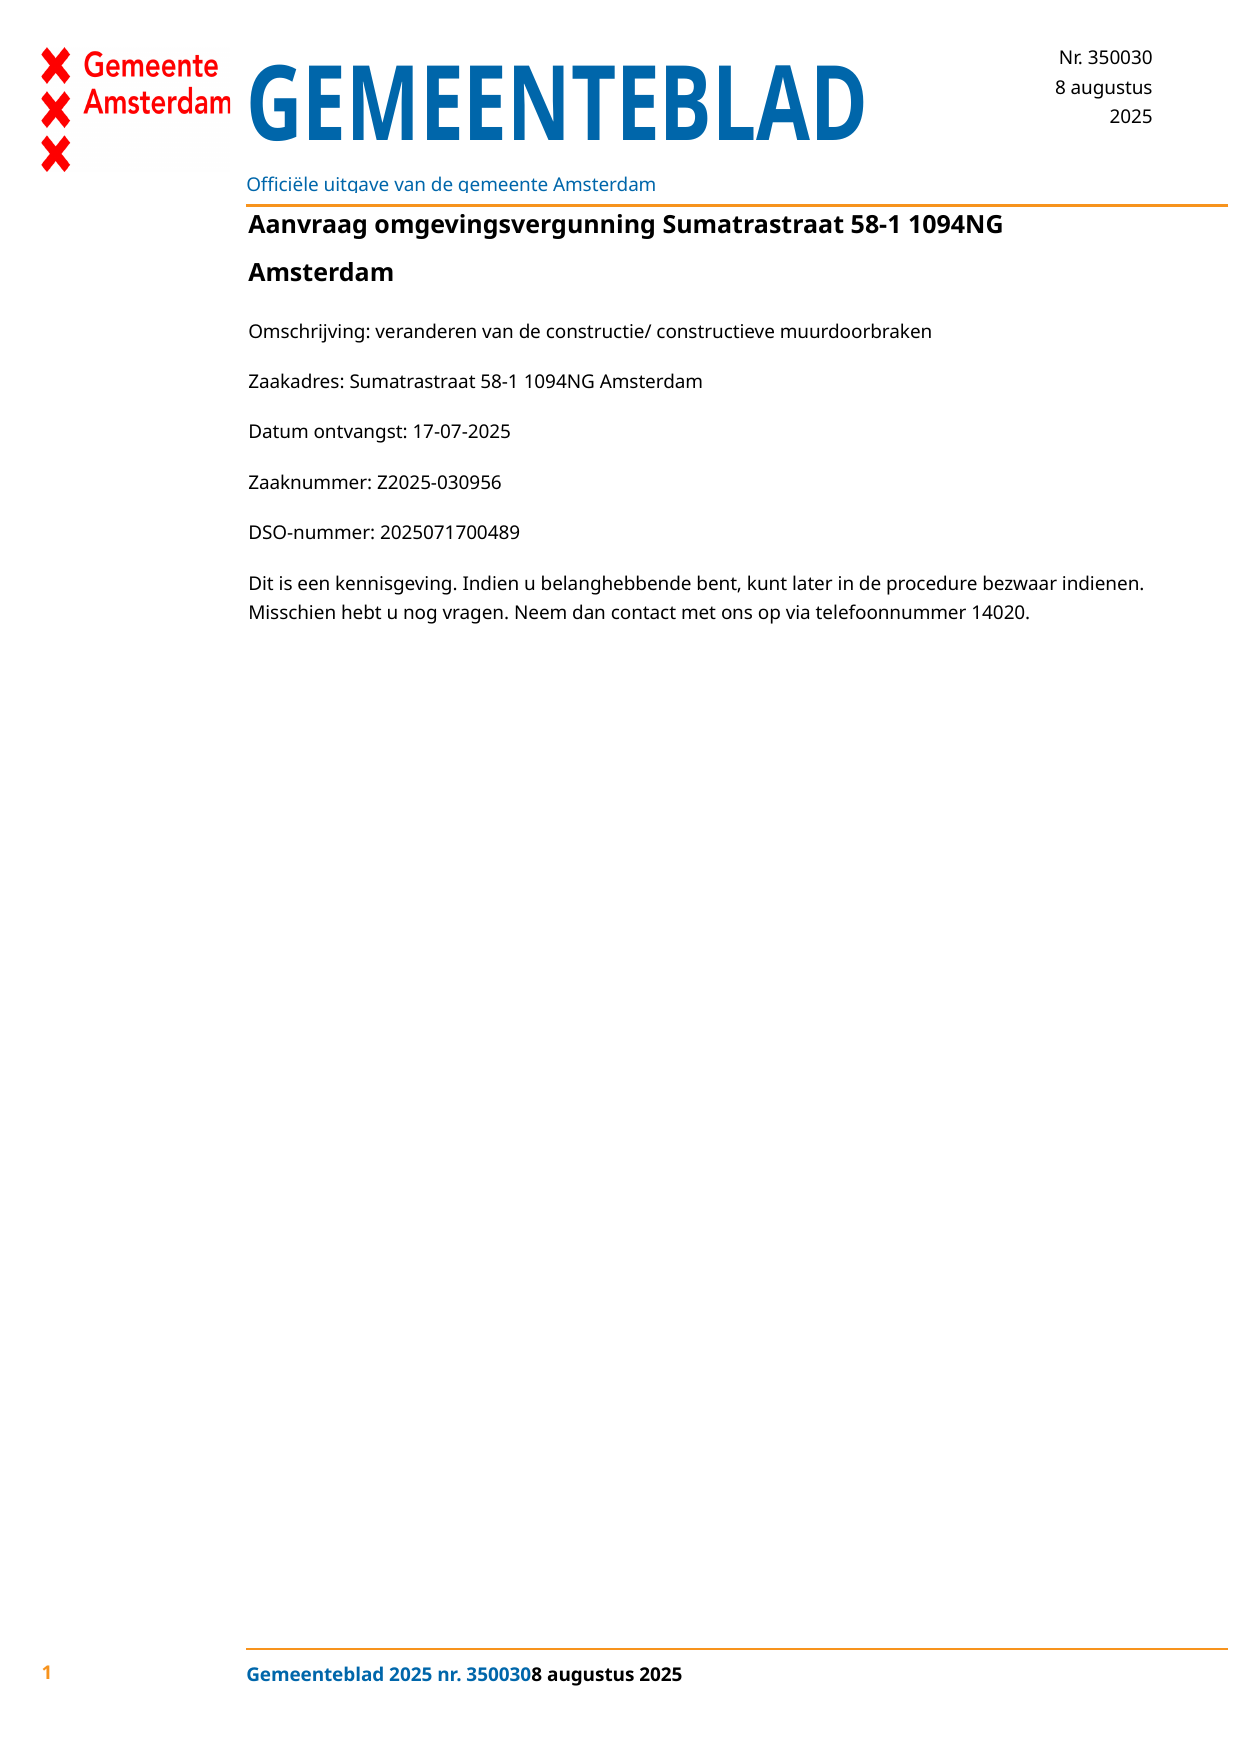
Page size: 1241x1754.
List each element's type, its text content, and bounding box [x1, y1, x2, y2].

text Datum ontvangst: 17-07-2025 [248, 419, 1152, 444]
text Omschrijving: veranderen van de constructie/ constructieve muurdoorbraken [248, 318, 1152, 344]
text Aanvraag omgevingsvergunning Sumatrastraat 58-1 1094NG Amsterdam [248, 207, 1152, 288]
picture [41, 47, 231, 172]
text Zaaknummer: Z2025-030956 [248, 469, 1152, 495]
text DSO-nummer: 2025071700489 [248, 519, 1152, 545]
text Zaakadres: Sumatrastraat 58-1 1094NG Amsterdam [248, 368, 1152, 394]
text Dit is een kennisgeving. Indien u belanghebbende bent, kunt later in de procedure bezwaar indienen. Misschien hebt u nog vragen. Neem dan contact met ons op via telefoonnummer 14020. [248, 570, 1152, 625]
